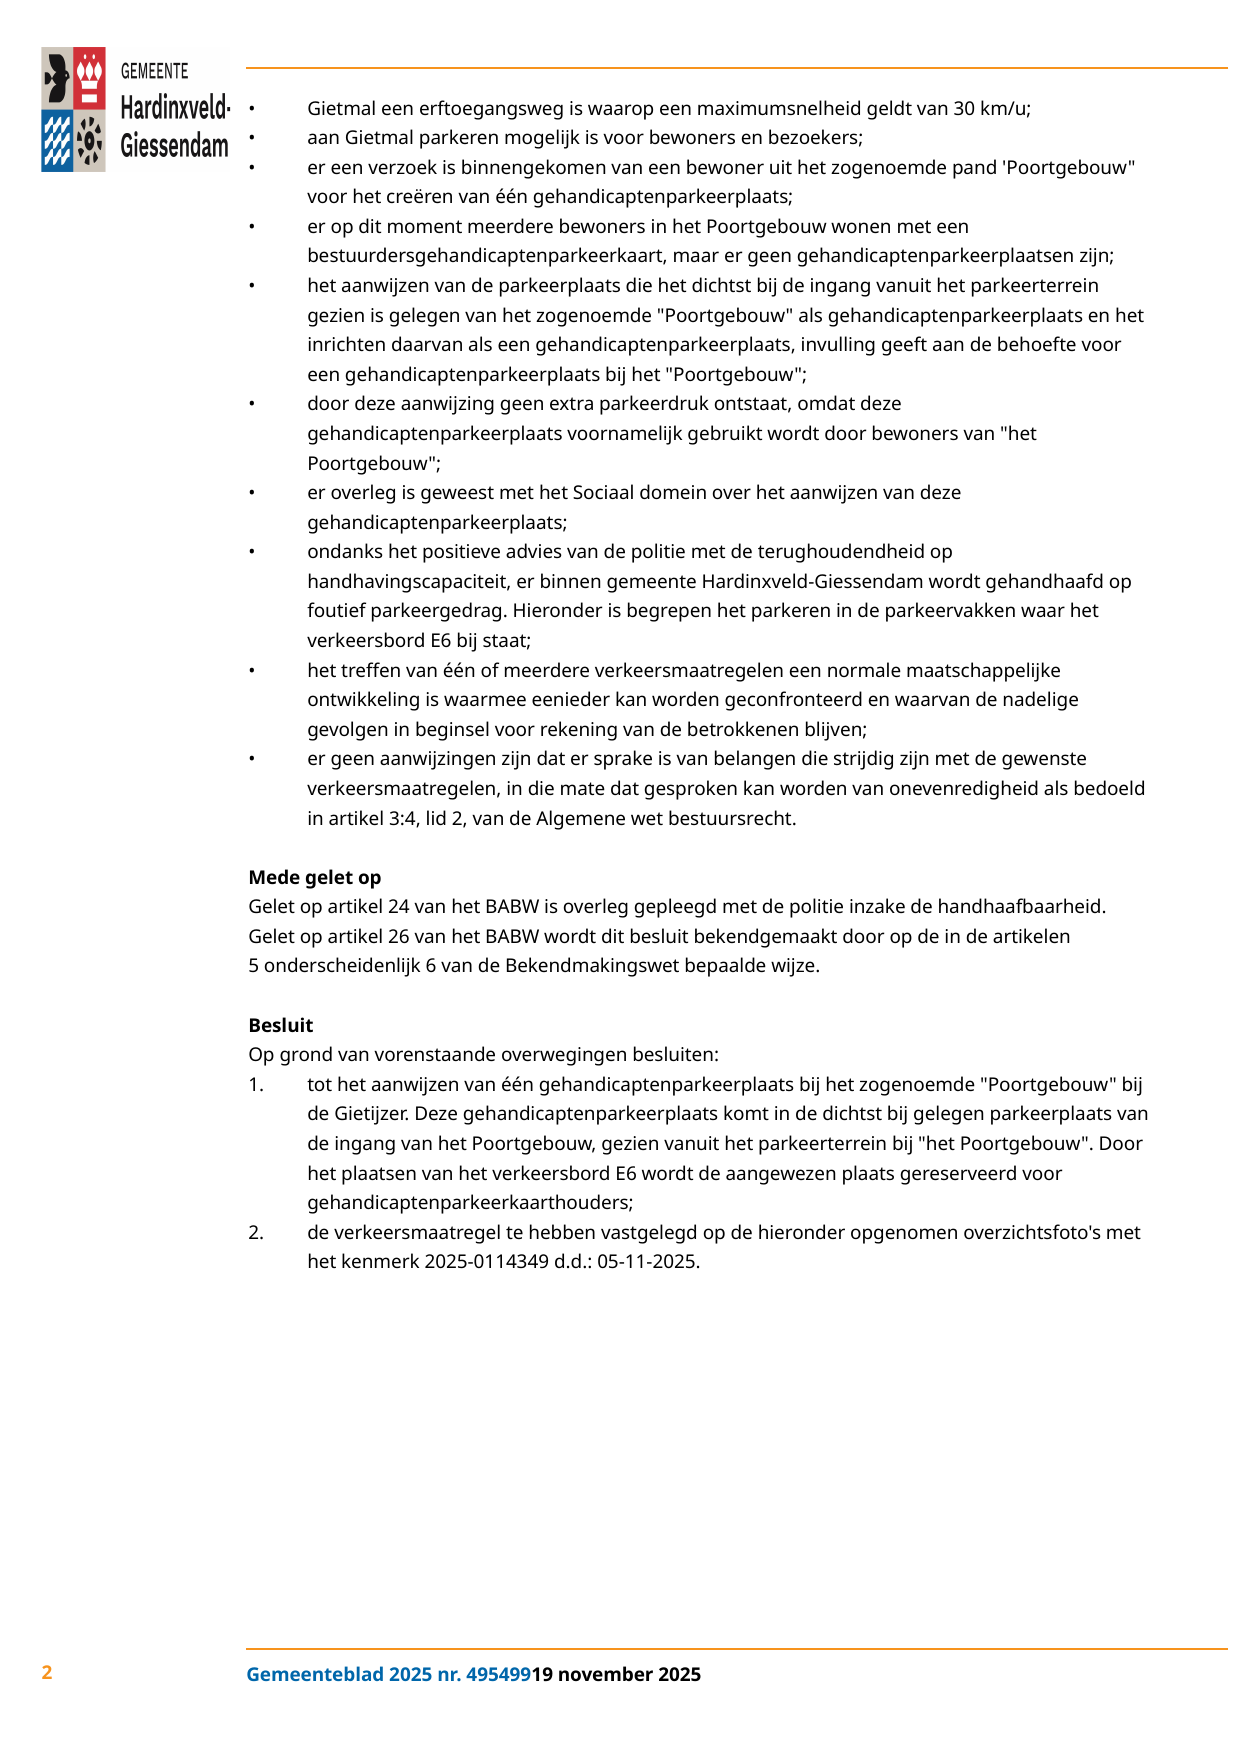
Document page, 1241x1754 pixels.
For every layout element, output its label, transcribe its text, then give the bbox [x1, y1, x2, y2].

text Gelet op artikel 24 van het BABW is overleg gepleegd met de politie inzake de handhaafbaarheid. [248, 893, 1152, 919]
list tot het aanwijzen van één gehandicaptenparkeerplaats bij het zogenoemde "Poortgebouw" bij de Gietijzer. Deze gehandicaptenparkeerplaats komt in de dichtst bij gelegen parkeerplaats van de ingang van het Poortgebouw, gezien vanuit het parkeerterrein bij "het Poortgebouw". Door het plaatsen van het verkeersbord E6 wordt de aangewezen plaats gereserveerd voor gehandicaptenparkeerkaarthouders; [248, 1071, 1152, 1215]
text Besluit [248, 1012, 1152, 1038]
text Op grond van vorenstaande overwegingen besluiten: [248, 1041, 1152, 1067]
list er een verzoek is binnengekomen van een bewoner uit het zogenoemde pand 'Poortgebouw" voor het creëren van één gehandicaptenparkeerplaats; [248, 154, 1152, 209]
list door deze aanwijzing geen extra parkeerdruk ontstaat, omdat deze gehandicaptenparkeerplaats voornamelijk gebruikt wordt door bewoners van "het Poortgebouw"; [248, 391, 1152, 476]
text Gelet op artikel 26 van het BABW wordt dit besluit bekendgemaakt door op de in de artikelen [248, 923, 1152, 949]
list ondanks het positieve advies van de politie met de terughoudendheid op handhavingscapaciteit, er binnen gemeente Hardinxveld-Giessendam wordt gehandhaafd op foutief parkeergedrag. Hieronder is begrepen het parkeren in de parkeervakken waar het verkeersbord E6 bij staat; [248, 538, 1152, 653]
text 5 onderscheidenlijk 6 van de Bekendmakingswet bepaalde wijze. [248, 953, 1152, 978]
list er op dit moment meerdere bewoners in het Poortgebouw wonen met een bestuurdersgehandicaptenparkeerkaart, maar er geen gehandicaptenparkeerplaatsen zijn; [248, 213, 1152, 268]
list het aanwijzen van de parkeerplaats die het dichtst bij de ingang vanuit het parkeerterrein gezien is gelegen van het zogenoemde "Poortgebouw" als gehandicaptenparkeerplaats en het inrichten daarvan als een gehandicaptenparkeerplaats, invulling geeft aan de behoefte voor een gehandicaptenparkeerplaats bij het "Poortgebouw"; [248, 272, 1152, 387]
picture [41, 47, 231, 172]
list Gietmal een erftoegangsweg is waarop een maximumsnelheid geldt van 30 km/u; [248, 95, 1152, 121]
text Mede gelet op [248, 864, 1152, 890]
list er geen aanwijzingen zijn dat er sprake is van belangen die strijdig zijn met de gewenste verkeersmaatregelen, in die mate dat gesproken kan worden van onevenredigheid als bedoeld in artikel 3:4, lid 2, van de Algemene wet bestuursrecht. [248, 746, 1152, 831]
list de verkeersmaatregel te hebben vastgelegd op de hieronder opgenomen overzichtsfoto's met het kenmerk 2025-0114349 d.d.: 05-11-2025. [248, 1219, 1152, 1274]
list het treffen van één of meerdere verkeersmaatregelen een normale maatschappelijke ontwikkeling is waarmee eenieder kan worden geconfronteerd en waarvan de nadelige gevolgen in beginsel voor rekening van de betrokkenen blijven; [248, 657, 1152, 742]
list er overleg is geweest met het Sociaal domein over het aanwijzen van deze gehandicaptenparkeerplaats; [248, 479, 1152, 535]
list aan Gietmal parkeren mogelijk is voor bewoners en bezoekers; [248, 124, 1152, 150]
